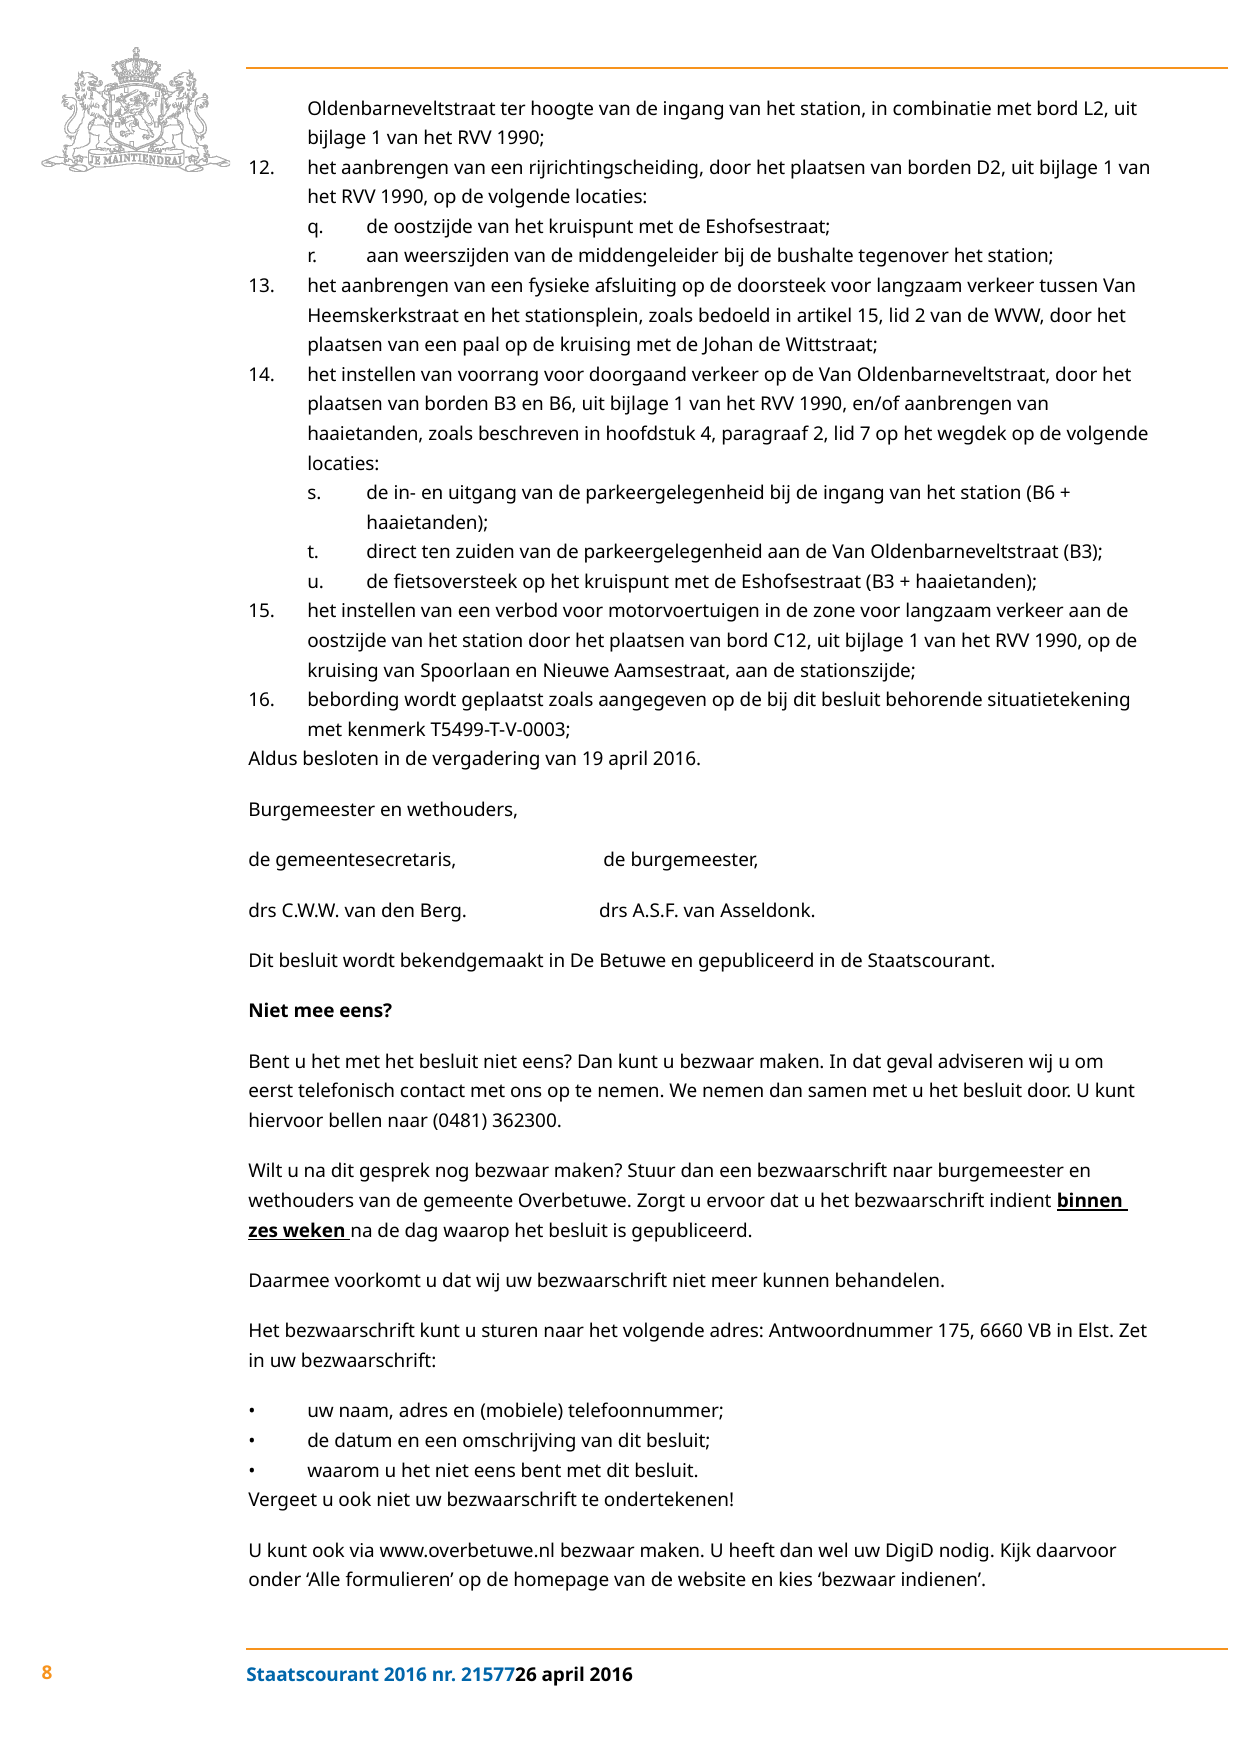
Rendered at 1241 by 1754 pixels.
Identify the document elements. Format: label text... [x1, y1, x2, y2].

text Niet mee eens? [248, 998, 1152, 1023]
list bebording wordt geplaatst zoals aangegeven op de bij dit besluit behorende situatietekening met kenmerk T5499-T-V-0003; [248, 686, 1152, 742]
list de fietsoversteek op het kruispunt met de Eshofsestraat (B3 + haaietanden); [307, 568, 1152, 594]
list waarom u het niet eens bent met dit besluit. [248, 1457, 1152, 1483]
list het aanbrengen van een fysieke afsluiting op de doorsteek voor langzaam verkeer tussen Van Heemskerkstraat en het stationsplein, zoals bedoeld in artikel 15, lid 2 van de WVW, door het plaatsen van een paal op de kruising met de Johan de Wittstraat; [248, 272, 1152, 357]
list de oostzijde van het kruispunt met de Eshofsestraat; [307, 213, 1152, 239]
list het instellen van voorrang voor doorgaand verkeer op de Van Oldenbarneveltstraat, door het plaatsen van borden B3 en B6, uit bijlage 1 van het RVV 1990, en/of aanbrengen van haaietanden, zoals beschreven in hoofdstuk 4, paragraaf 2, lid 7 op het wegdek op de volgende locaties: [248, 361, 1152, 476]
text Aldus besloten in de vergadering van 19 april 2016. [248, 746, 1152, 771]
text Het bezwaarschrift kunt u sturen naar het volgende adres: Antwoordnummer 175, 6660 VB in Elst. Zet in uw bezwaarschrift: [248, 1318, 1152, 1373]
text U kunt ook via www.overbetuwe.nl bezwaar maken. U heeft dan wel uw DigiD nodig. Kijk daarvoor onder ‘Alle formulieren’ op de homepage van de website en kies ‘bezwaar indienen’. [248, 1537, 1152, 1592]
list Oldenbarneveltstraat ter hoogte van de ingang van het station, in combinatie met bord L2, uit bijlage 1 van het RVV 1990; [248, 95, 1152, 150]
list aan weerszijden van de middengeleider bij de bushalte tegenover het station; [307, 243, 1152, 268]
picture [41, 47, 231, 172]
text drs C.W.W. van den Berg. drs A.S.F. van Asseldonk. [248, 897, 1152, 923]
text Dit besluit wordt bekendgemaakt in De Betuwe en gepubliceerd in de Staatscourant. [248, 947, 1152, 973]
text Burgemeester en wethouders, [248, 796, 1152, 822]
text Bent u het met het besluit niet eens? Dan kunt u bezwaar maken. In dat geval adviseren wij u om eerst telefonisch contact met ons op te nemen. We nemen dan samen met u het besluit door. U kunt hiervoor bellen naar (0481) 362300. [248, 1048, 1152, 1133]
list uw naam, adres en (mobiele) telefoonnummer; [248, 1398, 1152, 1423]
text Vergeet u ook niet uw bezwaarschrift te ondertekenen! [248, 1486, 1152, 1512]
list direct ten zuiden van de parkeergelegenheid aan de Van Oldenbarneveltstraat (B3); [307, 538, 1152, 564]
list het instellen van een verbod voor motorvoertuigen in de zone voor langzaam verkeer aan de oostzijde van het station door het plaatsen van bord C12, uit bijlage 1 van het RVV 1990, op de kruising van Spoorlaan en Nieuwe Aamsestraat, aan de stationszijde; [248, 598, 1152, 683]
list de datum en een omschrijving van dit besluit; [248, 1427, 1152, 1453]
text de gemeentesecretaris, de burgemeester, [248, 846, 1152, 872]
text Wilt u na dit gesprek nog bezwaar maken? Stuur dan een bezwaarschrift naar burgemeester en wethouders van de gemeente Overbetuwe. Zorgt u ervoor dat u het bezwaarschrift indient binnen zes weken na de dag waarop het besluit is gepubliceerd. [248, 1158, 1152, 1243]
list de in- en uitgang van de parkeergelegenheid bij de ingang van het station (B6 + haaietanden); [307, 479, 1152, 535]
list het aanbrengen van een rijrichtingscheiding, door het plaatsen van borden D2, uit bijlage 1 van het RVV 1990, op de volgende locaties: [248, 154, 1152, 209]
text Daarmee voorkomt u dat wij uw bezwaarschrift niet meer kunnen behandelen. [248, 1267, 1152, 1293]
